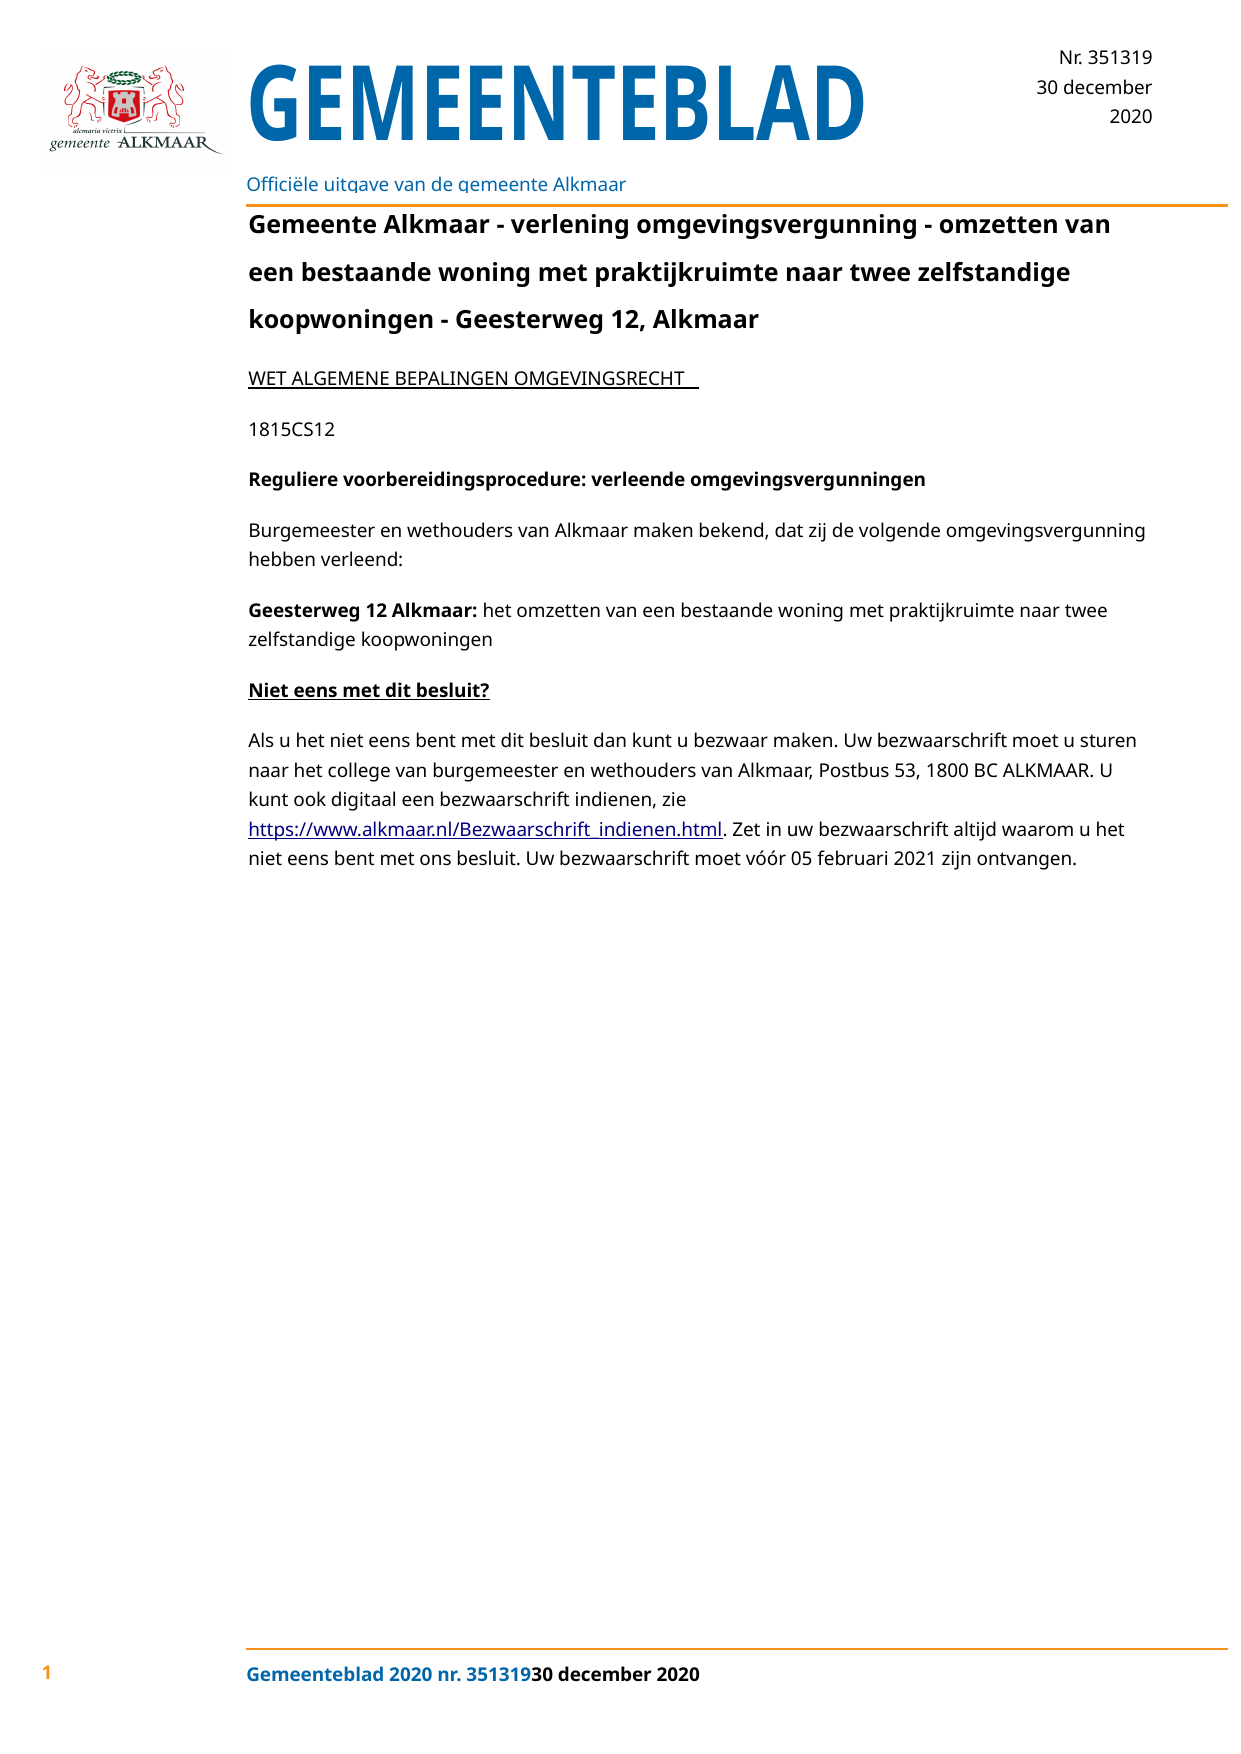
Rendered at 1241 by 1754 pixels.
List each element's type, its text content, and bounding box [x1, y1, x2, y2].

picture [41, 47, 231, 172]
text WET ALGEMENE BEPALINGEN OMGEVINGSRECHT [248, 366, 1152, 391]
text Niet eens met dit besluit? [248, 677, 1152, 702]
text Geesterweg 12 Alkmaar: het omzetten van een bestaande woning met praktijkruimte naar twee zelfstandige koopwoningen [248, 597, 1152, 652]
text Reguliere voorbereidingsprocedure: verleende omgevingsvergunningen [248, 466, 1152, 492]
text Burgemeester en wethouders van Alkmaar maken bekend, dat zij de volgende omgevingsvergunning hebben verleend: [248, 517, 1152, 572]
text Gemeente Alkmaar - verlening omgevingsvergunning - omzetten van een bestaande woning met praktijkruimte naar twee zelfstandige koopwoningen - Geesterweg 12, Alkmaar [248, 207, 1152, 336]
text 1815CS12 [248, 416, 1152, 442]
text Als u het niet eens bent met dit besluit dan kunt u bezwaar maken. Uw bezwaarschrift moet u sturen naar het college van burgemeester en wethouders van Alkmaar, Postbus 53, 1800 BC ALKMAAR. U kunt ook digitaal een bezwaarschrift indienen, zie https://www.alkmaar.nl/Bezwaarschrift_indienen.html. Zet in uw bezwaarschrift altijd waarom u het niet eens bent met ons besluit. Uw bezwaarschrift moet vóór 05 februari 2021 zijn ontvangen. [248, 727, 1152, 871]
